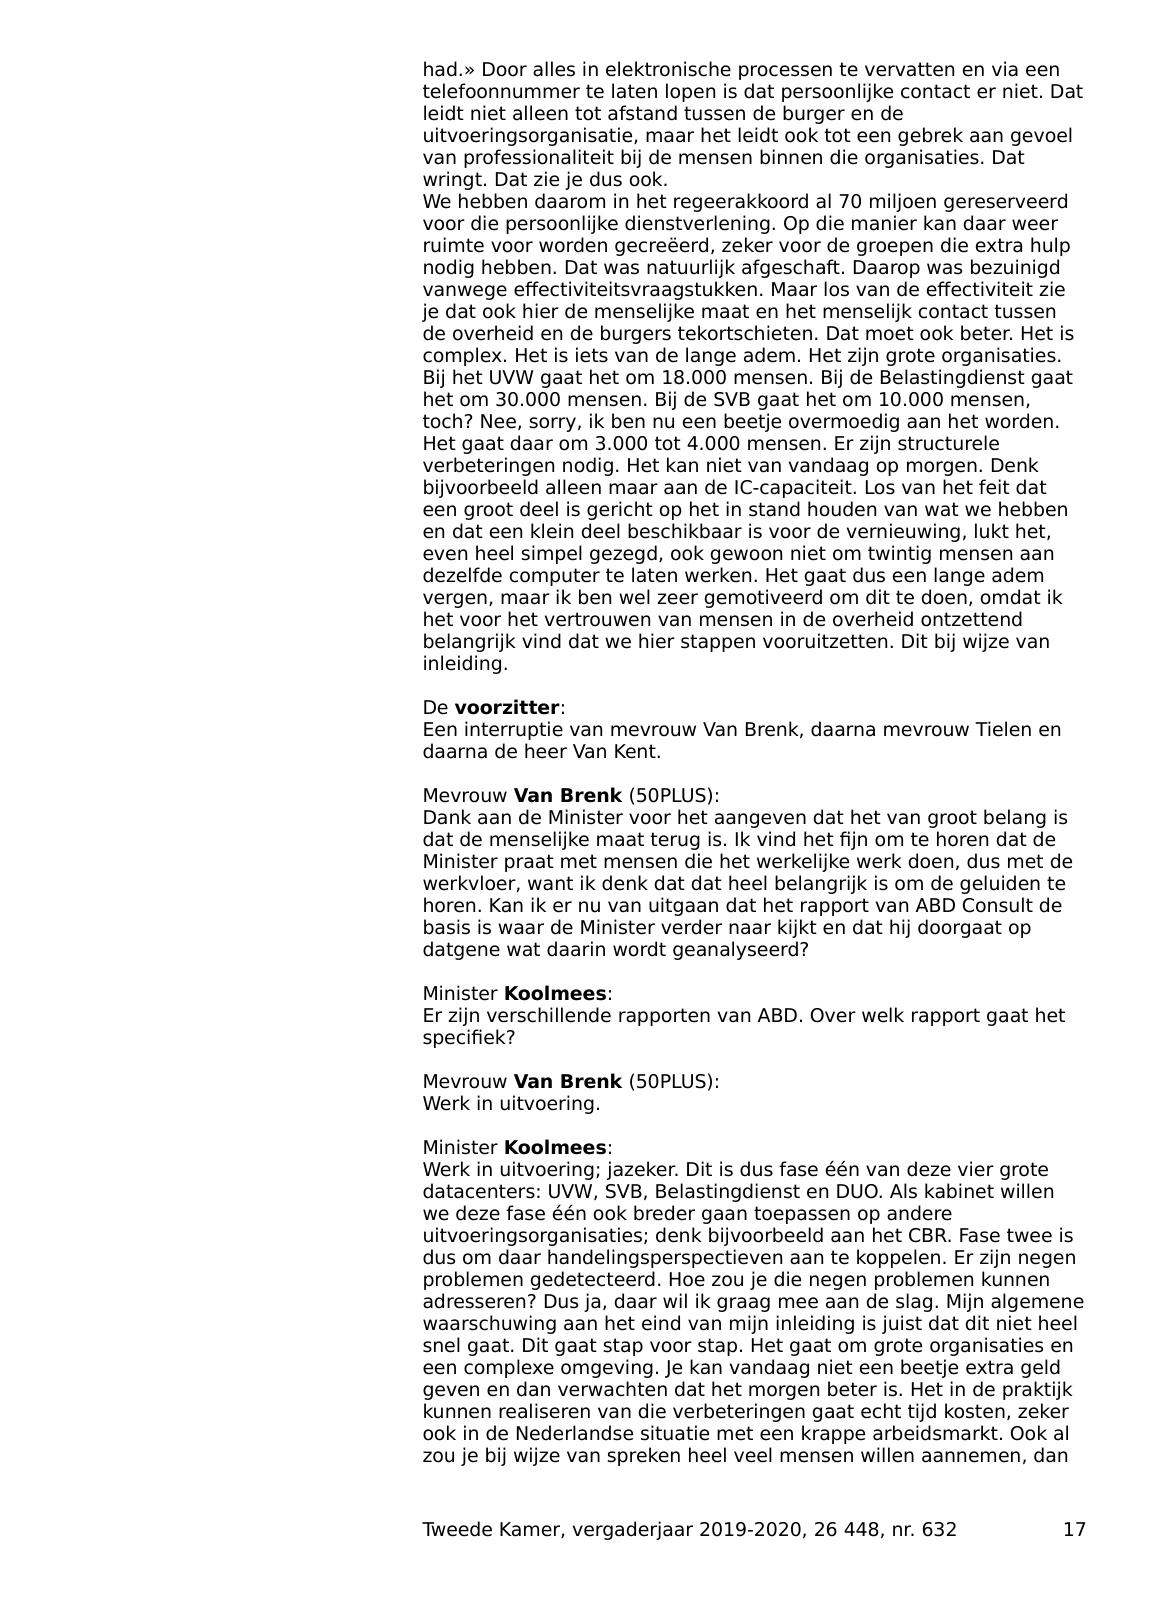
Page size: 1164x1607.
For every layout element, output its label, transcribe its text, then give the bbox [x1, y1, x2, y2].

text Mevrouw Van Brenk (50PLUS): [422, 1071, 1087, 1093]
text Mevrouw Van Brenk (50PLUS): [422, 785, 1087, 807]
text Dank aan de Minister voor het aangeven dat het van groot belang is dat de menselijke maat terug is. Ik vind het fijn om te horen dat de Minister praat met mensen die het werkelijke werk doen, dus met de werkvloer, want ik denk dat dat heel belangrijk is om de geluiden te horen. Kan ik er nu van uitgaan dat het rapport van ABD Consult de basis is waar de Minister verder naar kijkt en dat hij doorgaat op datgene wat daarin wordt geanalyseerd? [422, 807, 1087, 961]
text Er zijn verschillende rapporten van ABD. Over welk rapport gaat het specifiek? [422, 1005, 1087, 1049]
text Een interruptie van mevrouw Van Brenk, daarna mevrouw Tielen en daarna de heer Van Kent. [422, 719, 1087, 763]
text had.» Door alles in elektronische processen te vervatten en via een telefoonnummer te laten lopen is dat persoonlijke contact er niet. Dat leidt niet alleen tot afstand tussen de burger en de uitvoeringsorganisatie, maar het leidt ook tot een gebrek aan gevoel van professionaliteit bij de mensen binnen die organisaties. Dat wringt. Dat zie je dus ook. [422, 59, 1087, 191]
text Werk in uitvoering. [422, 1093, 1087, 1115]
text Minister Koolmees: [422, 1137, 1087, 1159]
text Minister Koolmees: [422, 983, 1087, 1005]
text De voorzitter: [422, 697, 1087, 719]
text We hebben daarom in het regeerakkoord al 70 miljoen gereserveerd voor die persoonlijke dienstverlening. Op die manier kan daar weer ruimte voor worden gecreëerd, zeker voor de groepen die extra hulp nodig hebben. Dat was natuurlijk afgeschaft. Daarop was bezuinigd vanwege effectiviteitsvraagstukken. Maar los van de effectiviteit zie je dat ook hier de menselijke maat en het menselijk contact tussen de overheid en de burgers tekortschieten. Dat moet ook beter. Het is complex. Het is iets van de lange adem. Het zijn grote organisaties. Bij het UVW gaat het om 18.000 mensen. Bij de Belastingdienst gaat het om 30.000 mensen. Bij de SVB gaat het om 10.000 mensen, toch? Nee, sorry, ik ben nu een beetje overmoedig aan het worden. Het gaat daar om 3.000 tot 4.000 mensen. Er zijn structurele verbeteringen nodig. Het kan niet van vandaag op morgen. Denk bijvoorbeeld alleen maar aan de IC-capaciteit. Los van het feit dat een groot deel is gericht op het in stand houden van wat we hebben en dat een klein deel beschikbaar is voor de vernieuwing, lukt het, even heel simpel gezegd, ook gewoon niet om twintig mensen aan dezelfde computer te laten werken. Het gaat dus een lange adem vergen, maar ik ben wel zeer gemotiveerd om dit te doen, omdat ik het voor het vertrouwen van mensen in de overheid ontzettend belangrijk vind dat we hier stappen vooruitzetten. Dit bij wijze van inleiding. [422, 191, 1087, 674]
text Werk in uitvoering; jazeker. Dit is dus fase één van deze vier grote datacenters: UVW, SVB, Belastingdienst en DUO. Als kabinet willen we deze fase één ook breder gaan toepassen op andere uitvoeringsorganisaties; denk bijvoorbeeld aan het CBR. Fase twee is dus om daar handelingsperspectieven aan te koppelen. Er zijn negen problemen gedetecteerd. Hoe zou je die negen problemen kunnen adresseren? Dus ja, daar wil ik graag mee aan de slag. Mijn algemene waarschuwing aan het eind van mijn inleiding is juist dat dit niet heel snel gaat. Dit gaat stap voor stap. Het gaat om grote organisaties en een complexe omgeving. Je kan vandaag niet een beetje extra geld geven en dan verwachten dat het morgen beter is. Het in de praktijk kunnen realiseren van die verbeteringen gaat echt tijd kosten, zeker ook in de Nederlandse situatie met een krappe arbeidsmarkt. Ook al zou je bij wijze van spreken heel veel mensen willen aannemen, dan [422, 1159, 1087, 1467]
